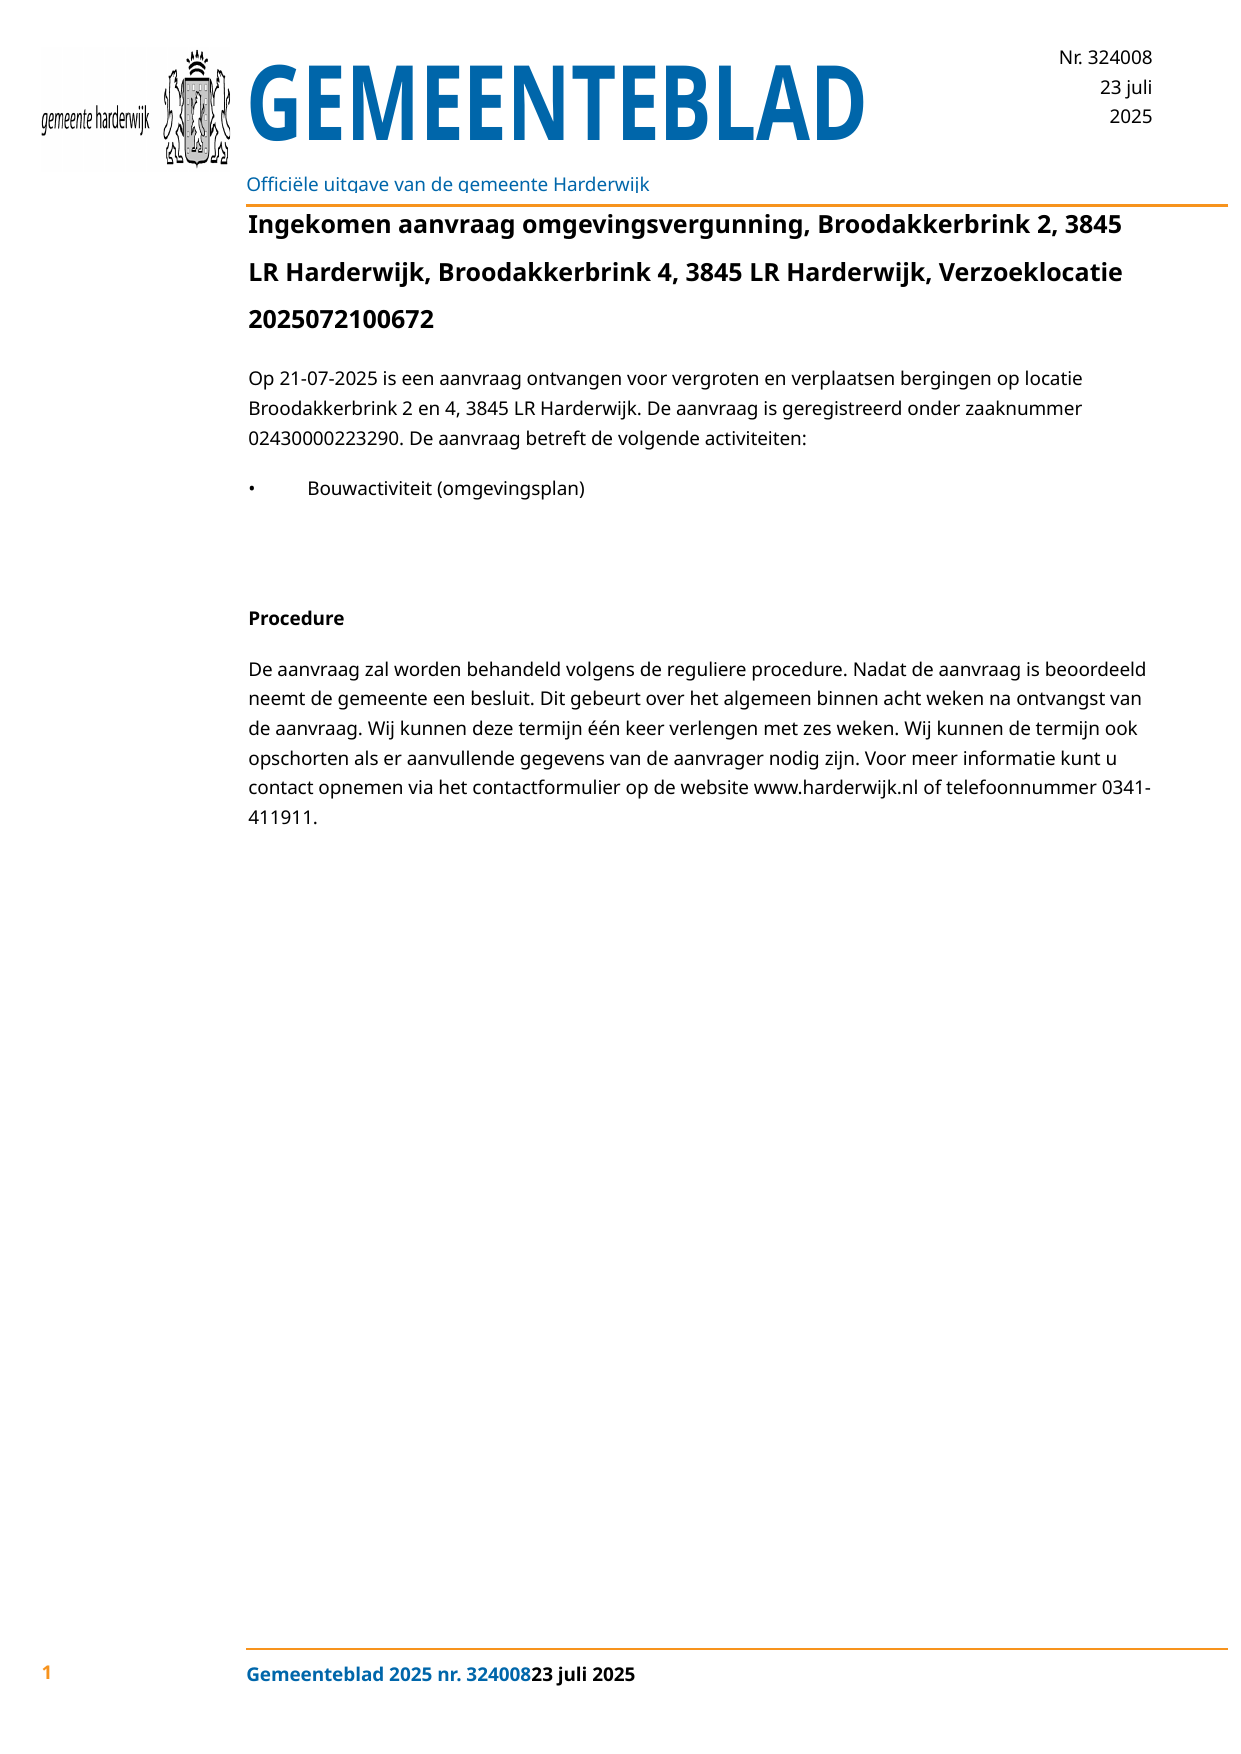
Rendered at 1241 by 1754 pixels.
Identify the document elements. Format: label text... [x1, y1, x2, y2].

text Procedure [248, 606, 1152, 631]
text Op 21-07-2025 is een aanvraag ontvangen voor vergroten en verplaatsen bergingen op locatie Broodakkerbrink 2 en 4, 3845 LR Harderwijk. De aanvraag is geregistreerd onder zaaknummer 02430000223290. De aanvraag betreft de volgende activiteiten: [248, 366, 1152, 450]
picture [41, 47, 231, 172]
text De aanvraag zal worden behandeld volgens de reguliere procedure. Nadat de aanvraag is beoordeeld neemt de gemeente een besluit. Dit gebeurt over het algemeen binnen acht weken na ontvangst van de aanvraag. Wij kunnen deze termijn één keer verlengen met zes weken. Wij kunnen de termijn ook opschorten als er aanvullende gegevens van de aanvrager nodig zijn. Voor meer informatie kunt u contact opnemen via het contactformulier op de website www.harderwijk.nl of telefoonnummer 0341-411911. [248, 656, 1152, 829]
list Bouwactiviteit (omgevingsplan) [248, 475, 1152, 501]
text Ingekomen aanvraag omgevingsvergunning, Broodakkerbrink 2, 3845 LR Harderwijk, Broodakkerbrink 4, 3845 LR Harderwijk, Verzoeklocatie 2025072100672 [248, 207, 1152, 336]
